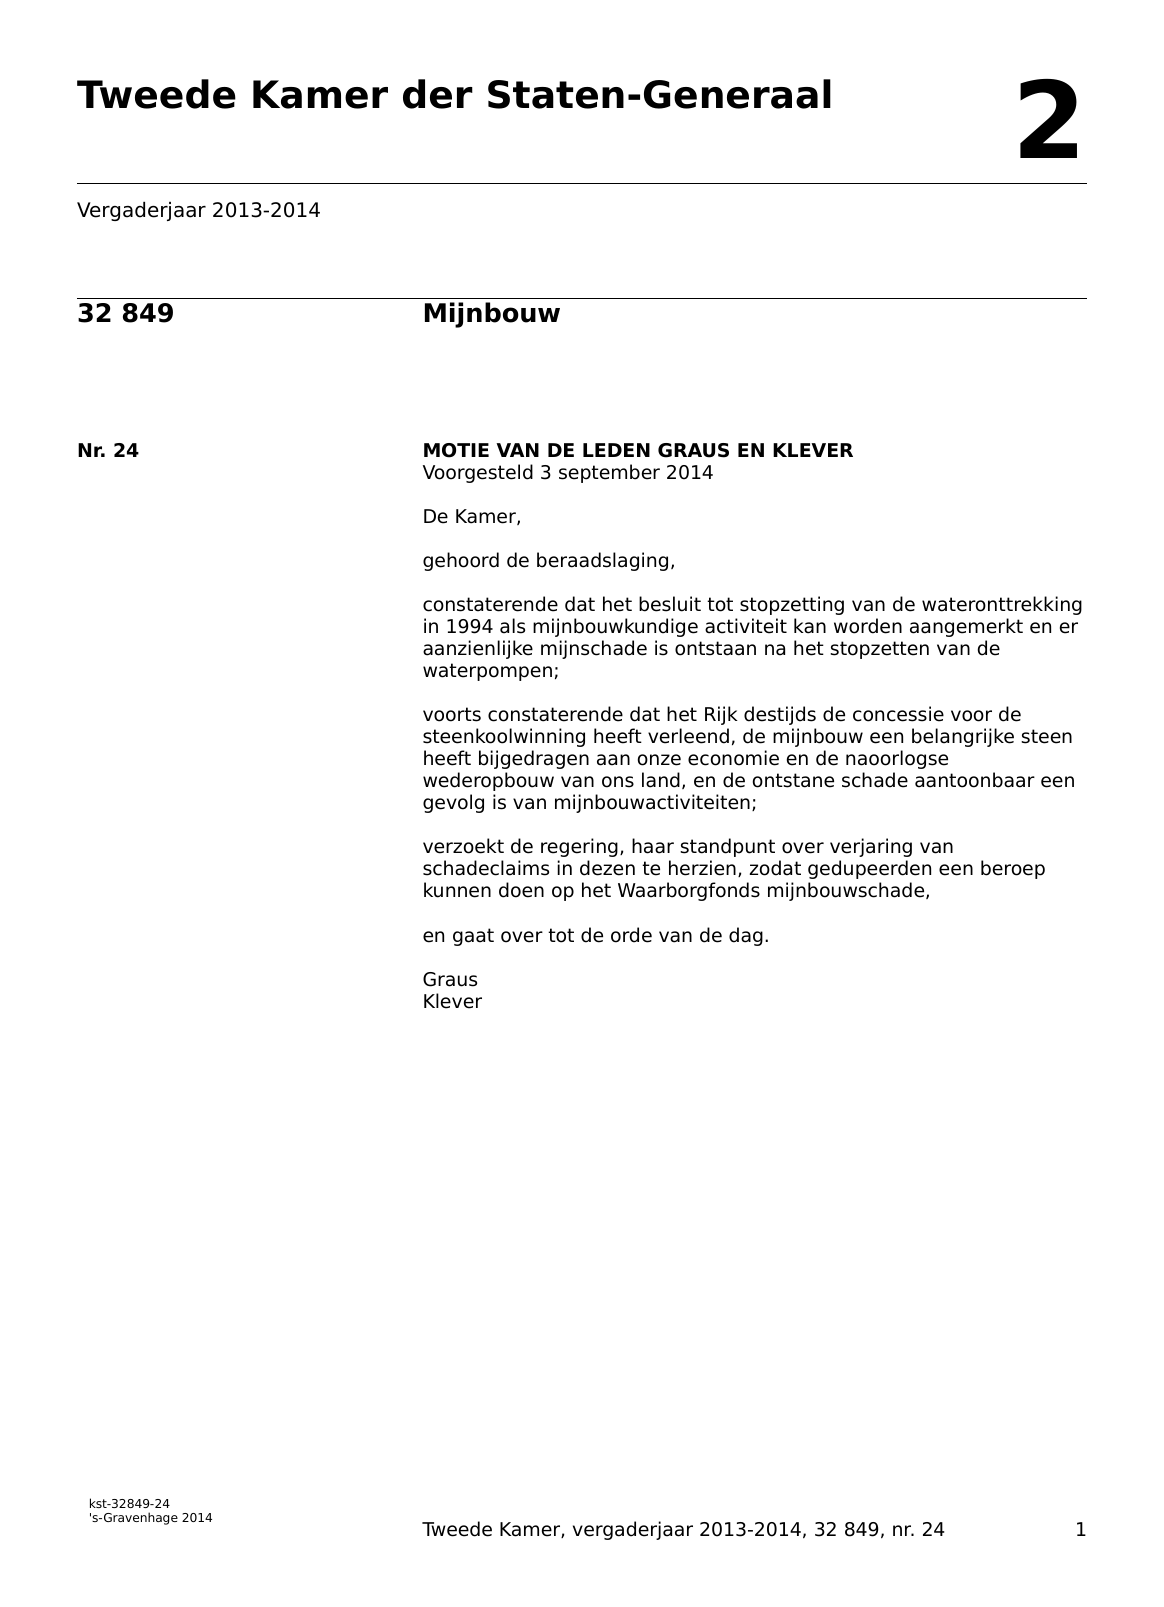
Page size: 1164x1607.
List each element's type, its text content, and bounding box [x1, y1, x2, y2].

text Graus [422, 969, 1087, 991]
table_cell Vergaderjaar 2013-2014 [77, 184, 1087, 298]
text voorts constaterende dat het Rijk destijds de concessie voor de steenkoolwinning heeft verleend, de mijnbouw een belangrijke steen heeft bijgedragen aan onze economie en de naoorlogse wederopbouw van ons land, en de ontstane schade aantoonbaar een gevolg is van mijnbouwactiviteiten; [422, 704, 1087, 814]
text Voorgesteld 3 september 2014 [422, 462, 1087, 484]
text verzoekt de regering, haar standpunt over verjaring van schadeclaims in dezen te herzien, zodat gedupeerden een beroep kunnen doen op het Waarborgfonds mijnbouwschade, [422, 836, 1087, 902]
text Klever [422, 991, 1087, 1013]
text De Kamer, [422, 506, 1087, 528]
table_header 2 [886, 59, 1087, 183]
text en gaat over tot de orde van de dag. [422, 924, 1087, 946]
text kst-32849-24 [88, 1497, 323, 1511]
text 's-Gravenhage 2014 [88, 1511, 323, 1525]
table_header Tweede Kamer der Staten-Generaal [77, 59, 886, 183]
subtitle 32 849 Mijnbouw [77, 299, 1087, 329]
text constaterende dat het besluit tot stopzetting van de wateronttrekking in 1994 als mijnbouwkundige activiteit kan worden aangemerkt en er aanzienlijke mijnschade is ontstaan na het stopzetten van de waterpompen; [422, 594, 1087, 682]
subtitle Nr. 24 MOTIE VAN DE LEDEN GRAUS EN KLEVER [77, 440, 1087, 462]
text gehoord de beraadslaging, [422, 550, 1087, 572]
